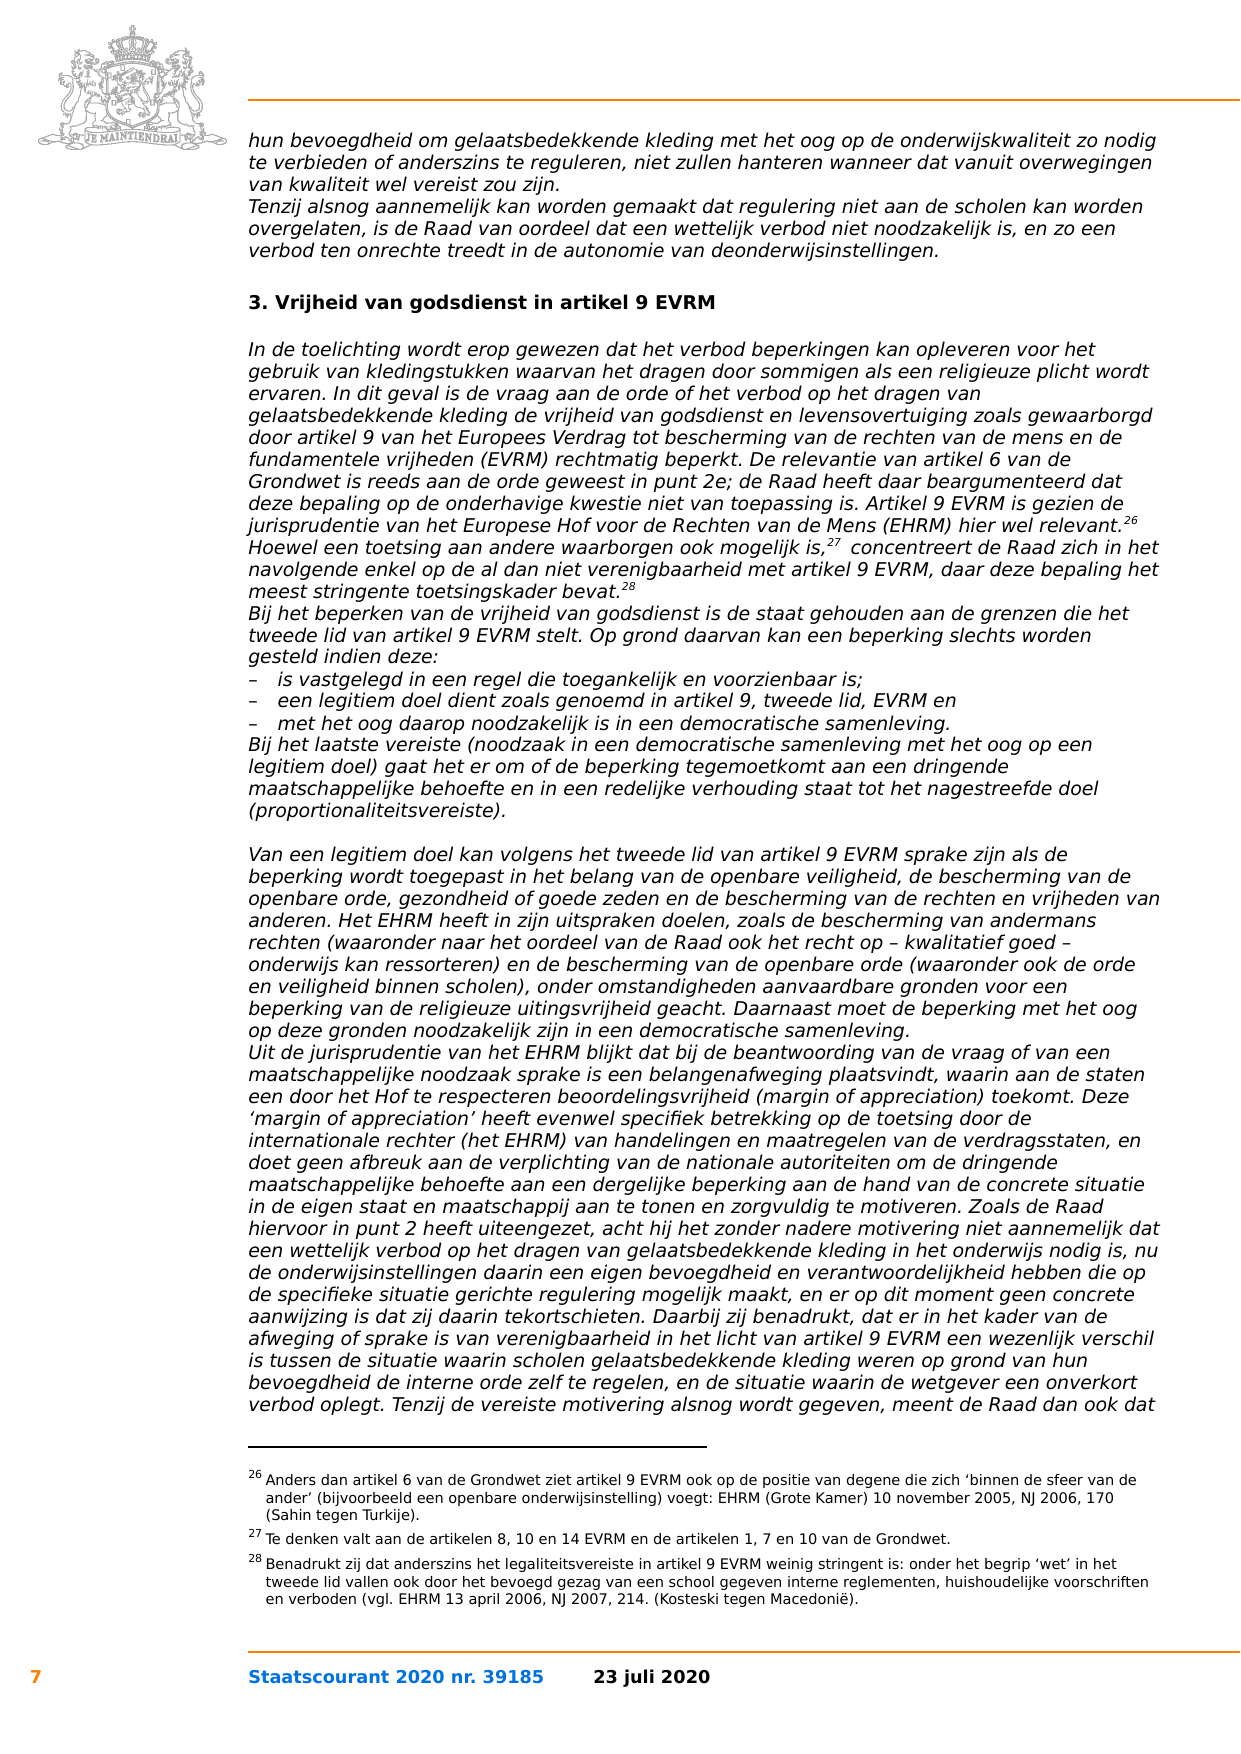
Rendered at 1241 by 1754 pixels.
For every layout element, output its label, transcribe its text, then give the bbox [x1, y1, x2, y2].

text Benadrukt zij dat anderszins het legaliteitsvereiste in artikel 9 EVRM weinig stringent is: onder het begrip ‘wet’ in het tweede lid vallen ook door het bevoegd gezag van een school gegeven interne reglementen, huishoudelijke voorschriften en verboden (vgl. EHRM 13 april 2006, NJ 2007, 214. (Kosteski tegen Macedonië). [248, 1552, 1163, 1608]
text Bij het beperken van de vrijheid van godsdienst is de staat gehouden aan de grenzen die het tweede lid van artikel 9 EVRM stelt. Op grond daarvan kan een beperking slechts worden gesteld indien deze: [248, 602, 1163, 668]
text Tenzij alsnog aannemelijk kan worden gemaakt dat regulering niet aan de scholen kan worden overgelaten, is de Raad van oordeel dat een wettelijk verbod niet noodzakelijk is, en zo een verbod ten onrechte treedt in de autonomie van deonderwijsinstellingen. [248, 196, 1163, 262]
text Bij het laatste vereiste (noodzaak in een democratische samenleving met het oog op een legitiem doel) gaat het er om of de beperking tegemoetkomt aan een dringende maatschappelijke behoefte en in een redelijke verhouding staat tot het nagestreefde doel (proportionaliteitsvereiste). [248, 734, 1163, 822]
picture [38, 25, 227, 150]
subtitle 3. Vrijheid van godsdienst in artikel 9 EVRM [248, 292, 1163, 314]
text In de toelichting wordt erop gewezen dat het verbod beperkingen kan opleveren voor het gebruik van kledingstukken waarvan het dragen door sommigen als een religieuze plicht wordt ervaren. In dit geval is de vraag aan de orde of het verbod op het dragen van gelaatsbedekkende kleding de vrijheid van godsdienst en levensovertuiging zoals gewaarborgd door artikel 9 van het Europees Verdrag tot bescherming van de rechten van de mens en de fundamentele vrijheden (EVRM) rechtmatig beperkt. De relevantie van artikel 6 van de Grondwet is reeds aan de orde geweest in punt 2e; de Raad heeft daar beargumenteerd dat deze bepaling op de onderhavige kwestie niet van toepassing is. Artikel 9 EVRM is gezien de jurisprudentie van het Europese Hof voor de Rechten van de Mens (EHRM) hier wel relevant. Hoewel een toetsing aan andere waarborgen ook mogelijk is, concentreert de Raad zich in het navolgende enkel op de al dan niet verenigbaarheid met artikel 9 EVRM, daar deze bepaling het meest stringente toetsingskader bevat. [248, 339, 1163, 602]
text – is vastgelegd in een regel die toegankelijk en voorzienbaar is; [248, 668, 1163, 690]
text – met het oog daarop noodzakelijk is in een democratische samenleving. [248, 712, 1163, 734]
text – een legitiem doel dient zoals genoemd in artikel 9, tweede lid, EVRM en [248, 690, 1163, 712]
text Anders dan artikel 6 van de Grondwet ziet artikel 9 EVRM ook op de positie van degene die zich ‘binnen de sfeer van de ander’ (bijvoorbeeld een openbare onderwijsinstelling) voegt: EHRM (Grote Kamer) 10 november 2005, NJ 2006, 170 (Sahin tegen Turkije). [248, 1468, 1163, 1524]
text hun bevoegdheid om gelaatsbedekkende kleding met het oog op de onderwijskwaliteit zo nodig te verbieden of anderszins te reguleren, niet zullen hanteren wanneer dat vanuit overwegingen van kwaliteit wel vereist zou zijn. [248, 130, 1163, 196]
text Te denken valt aan de artikelen 8, 10 en 14 EVRM en de artikelen 1, 7 en 10 van de Grondwet. [248, 1527, 1163, 1549]
text Van een legitiem doel kan volgens het tweede lid van artikel 9 EVRM sprake zijn als de beperking wordt toegepast in het belang van de openbare veiligheid, de bescherming van de openbare orde, gezondheid of goede zeden en de bescherming van de rechten en vrijheden van anderen. Het EHRM heeft in zijn uitspraken doelen, zoals de bescherming van andermans rechten (waaronder naar het oordeel van de Raad ook het recht op – kwalitatief goed – onderwijs kan ressorteren) en de bescherming van de openbare orde (waaronder ook de orde en veiligheid binnen scholen), onder omstandigheden aanvaardbare gronden voor een beperking van de religieuze uitingsvrijheid geacht. Daarnaast moet de beperking met het oog op deze gronden noodzakelijk zijn in een democratische samenleving. [248, 844, 1163, 1042]
text Uit de jurisprudentie van het EHRM blijkt dat bij de beantwoording van de vraag of van een maatschappelijke noodzaak sprake is een belangenafweging plaatsvindt, waarin aan de staten een door het Hof te respecteren beoordelingsvrijheid (margin of appreciation) toekomt. Deze ‘margin of appreciation’ heeft evenwel specifiek betrekking op de toetsing door de internationale rechter (het EHRM) van handelingen en maatregelen van de verdragsstaten, en doet geen afbreuk aan de verplichting van de nationale autoriteiten om de dringende maatschappelijke behoefte aan een dergelijke beperking aan de hand van de concrete situatie in de eigen staat en maatschappij aan te tonen en zorgvuldig te motiveren. Zoals de Raad hiervoor in punt 2 heeft uiteengezet, acht hij het zonder nadere motivering niet aannemelijk dat een wettelijk verbod op het dragen van gelaatsbedekkende kleding in het onderwijs nodig is, nu de onderwijsinstellingen daarin een eigen bevoegdheid en verantwoordelijkheid hebben die op de specifieke situatie gerichte regulering mogelijk maakt, en er op dit moment geen concrete aanwijzing is dat zij daarin tekortschieten. Daarbij zij benadrukt, dat er in het kader van de afweging of sprake is van verenigbaarheid in het licht van artikel 9 EVRM een wezenlijk verschil is tussen de situatie waarin scholen gelaatsbedekkende kleding weren op grond van hun bevoegdheid de interne orde zelf te regelen, en de situatie waarin de wetgever een onverkort verbod oplegt. Tenzij de vereiste motivering alsnog wordt gegeven, meent de Raad dan ook dat [248, 1042, 1163, 1416]
